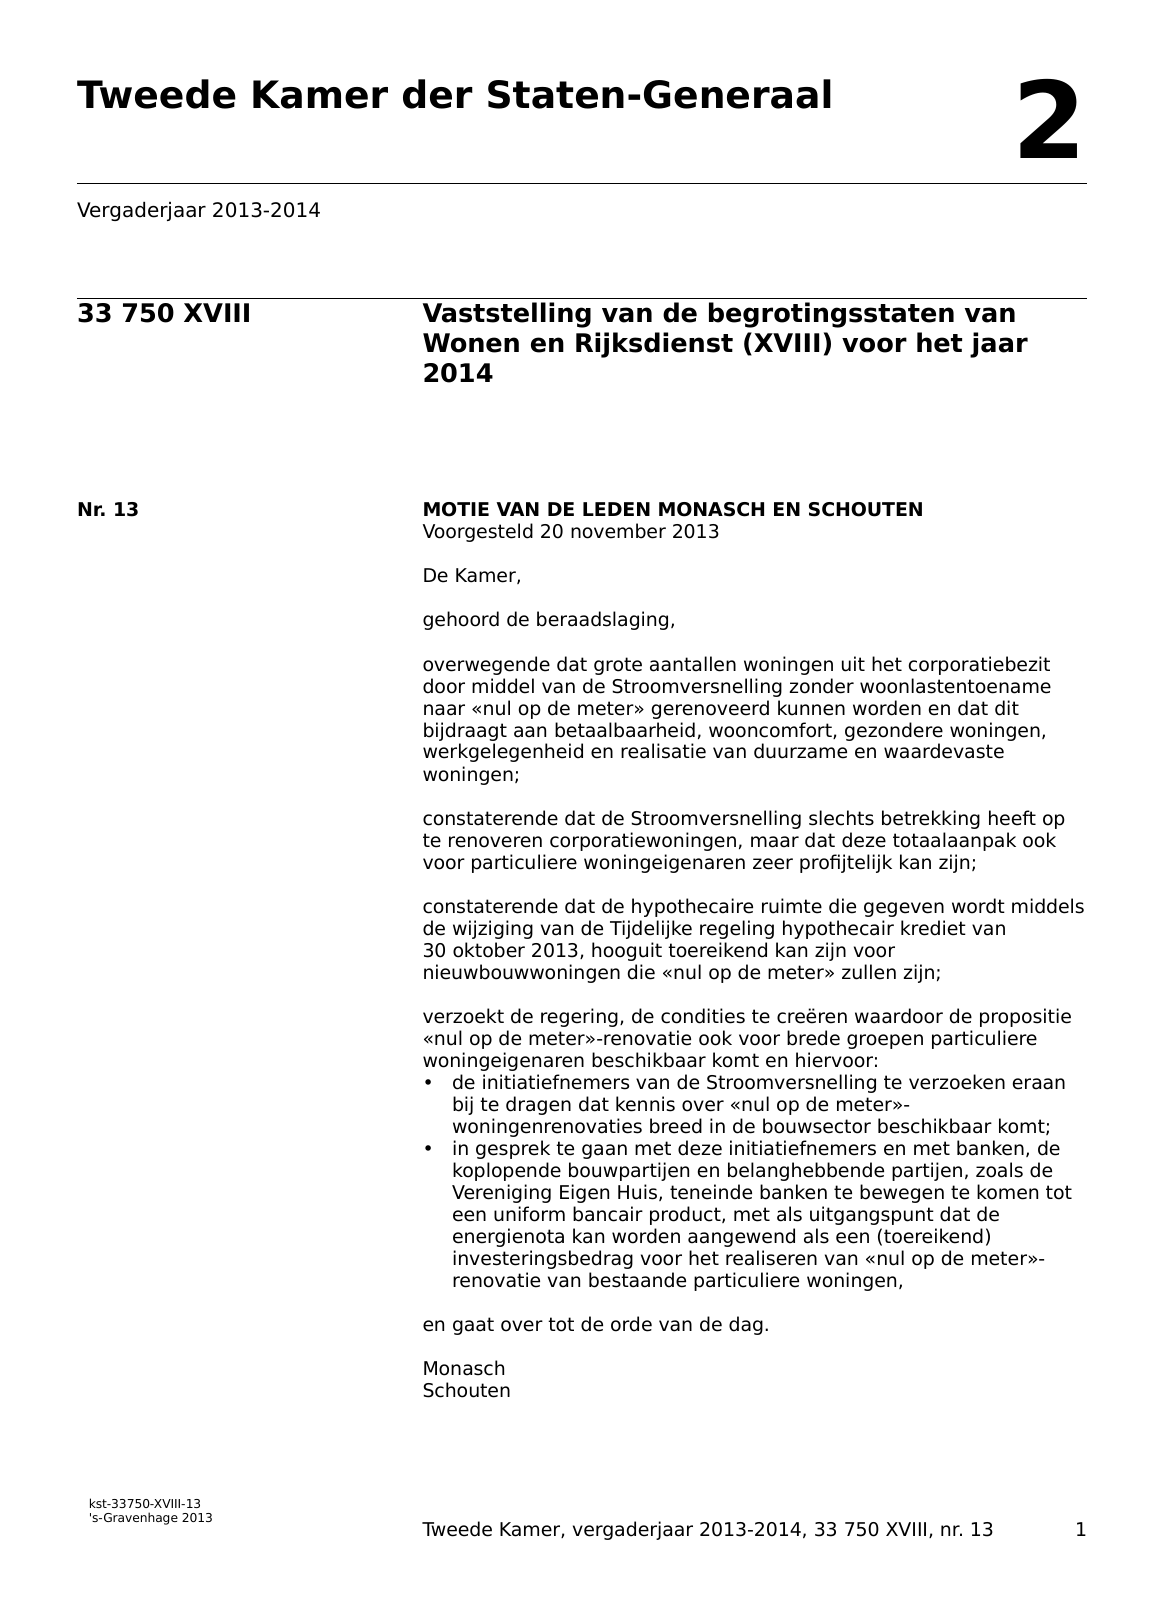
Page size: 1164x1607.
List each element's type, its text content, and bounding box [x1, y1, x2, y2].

text Voorgesteld 20 november 2013 [422, 521, 1087, 543]
text constaterende dat de hypothecaire ruimte die gegeven wordt middels de wijziging van de Tijdelijke regeling hypothecair krediet van 30 oktober 2013, hooguit toereikend kan zijn voor nieuwbouwwoningen die «nul op de meter» zullen zijn; [422, 896, 1087, 984]
text De Kamer, [422, 565, 1087, 587]
text • in gesprek te gaan met deze initiatiefnemers en met banken, de koplopende bouwpartijen en belanghebbende partijen, zoals de Vereniging Eigen Huis, teneinde banken te bewegen te komen tot een uniform bancair product, met als uitgangspunt dat de energienota kan worden aangewend als een (toereikend) investeringsbedrag voor het realiseren van «nul op de meter»-renovatie van bestaande particuliere woningen, [422, 1138, 1087, 1292]
table_header Tweede Kamer der Staten-Generaal [77, 59, 886, 183]
table_header 2 [886, 59, 1087, 183]
text gehoord de beraadslaging, [422, 609, 1087, 631]
text Monasch [422, 1358, 1087, 1380]
text kst-33750-XVIII-13 [88, 1497, 323, 1511]
text en gaat over tot de orde van de dag. [422, 1314, 1087, 1336]
subtitle Nr. 13 MOTIE VAN DE LEDEN MONASCH EN SCHOUTEN [77, 499, 1087, 521]
text overwegende dat grote aantallen woningen uit het corporatiebezit door middel van de Stroomversnelling zonder woonlastentoename naar «nul op de meter» gerenoveerd kunnen worden en dat dit bijdraagt aan betaalbaarheid, wooncomfort, gezondere woningen, werkgelegenheid en realisatie van duurzame en waardevaste woningen; [422, 653, 1087, 785]
text • de initiatiefnemers van de Stroomversnelling te verzoeken eraan bij te dragen dat kennis over «nul op de meter»-woningenrenovaties breed in de bouwsector beschikbaar komt; [422, 1072, 1087, 1138]
text constaterende dat de Stroomversnelling slechts betrekking heeft op te renoveren corporatiewoningen, maar dat deze totaalaanpak ook voor particuliere woningeigenaren zeer profijtelijk kan zijn; [422, 808, 1087, 873]
text Schouten [422, 1380, 1087, 1402]
text 's-Gravenhage 2013 [88, 1511, 323, 1525]
table_cell Vergaderjaar 2013-2014 [77, 184, 1087, 298]
subtitle 33 750 XVIII Vaststelling van de begrotingsstaten van Wonen en Rijksdienst (XVIII) voor het jaar 2014 [77, 299, 1087, 388]
text verzoekt de regering, de condities te creëren waardoor de propositie «nul op de meter»-renovatie ook voor brede groepen particuliere woningeigenaren beschikbaar komt en hiervoor: [422, 1006, 1087, 1072]
